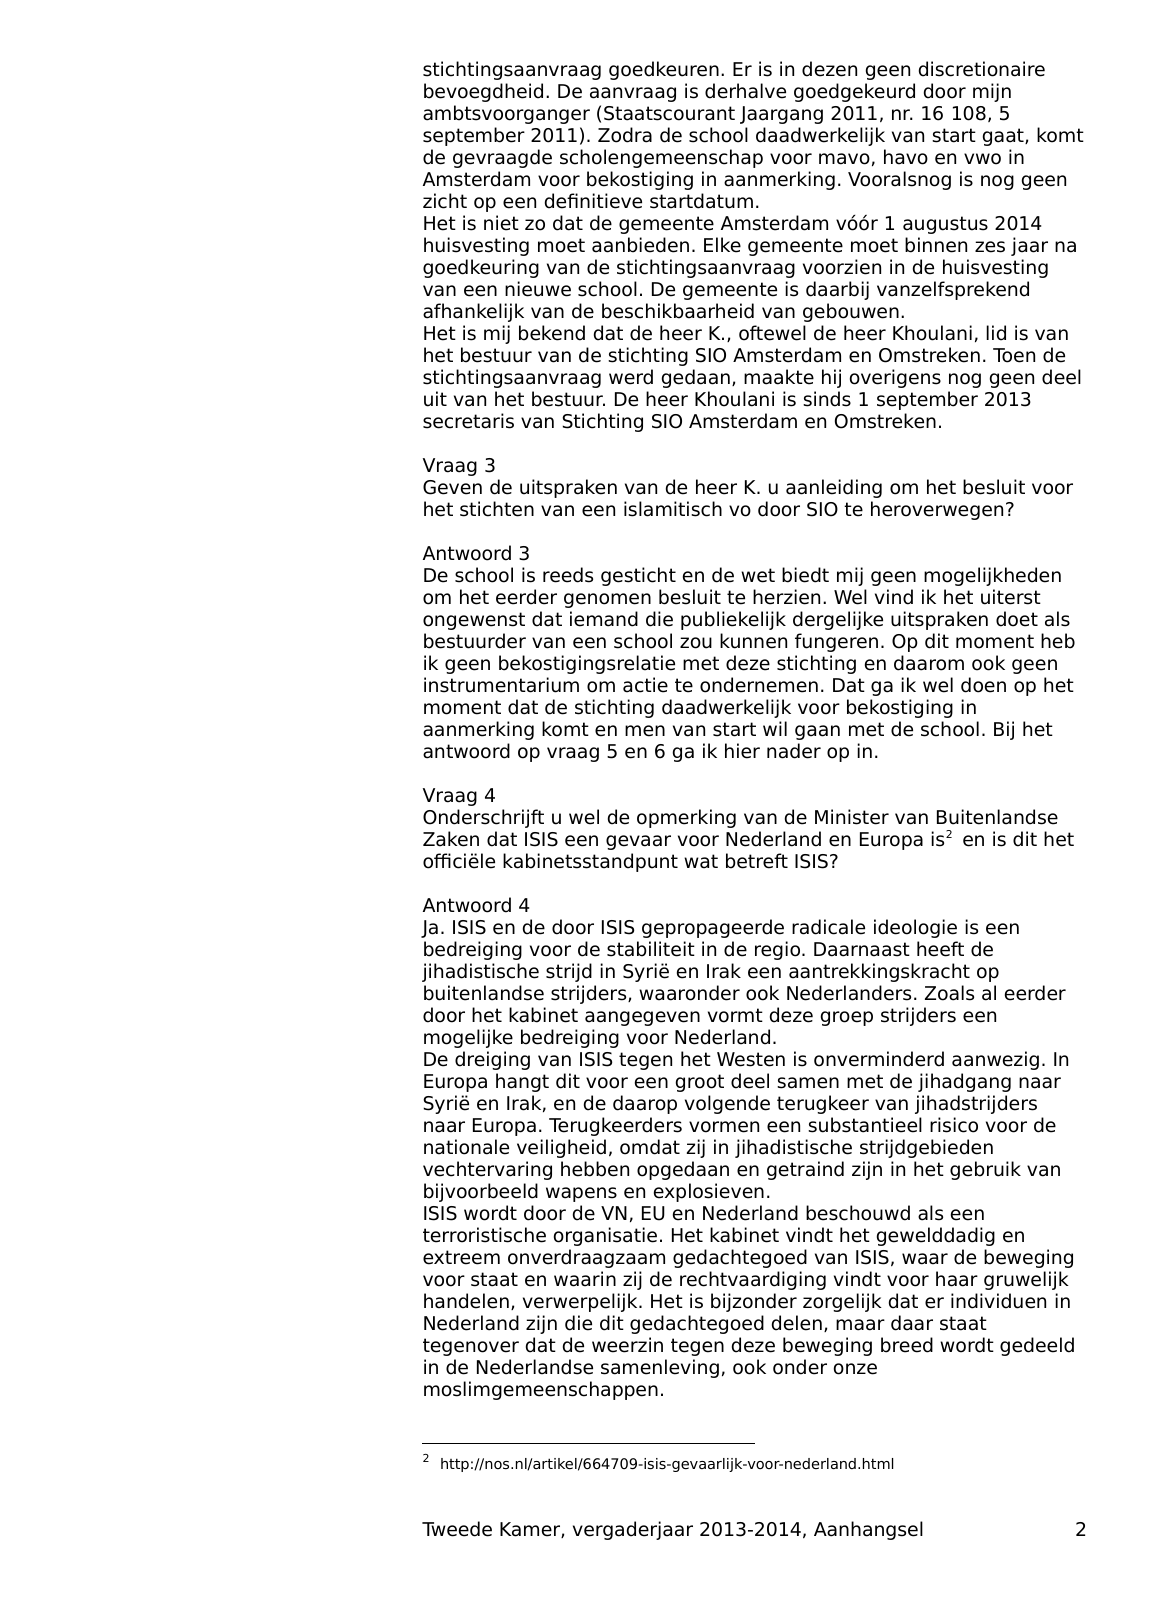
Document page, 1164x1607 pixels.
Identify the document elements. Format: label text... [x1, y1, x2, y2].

text Antwoord 4 [422, 895, 1087, 917]
text De school is reeds gesticht en de wet biedt mij geen mogelijkheden om het eerder genomen besluit te herzien. Wel vind ik het uiterst ongewenst dat iemand die publiekelijk dergelijke uitspraken doet als bestuurder van een school zou kunnen fungeren. Op dit moment heb ik geen bekostigingsrelatie met deze stichting en daarom ook geen instrumentarium om actie te ondernemen. Dat ga ik wel doen op het moment dat de stichting daadwerkelijk voor bekostiging in aanmerking komt en men van start wil gaan met de school. Bij het antwoord op vraag 5 en 6 ga ik hier nader op in. [422, 565, 1087, 763]
text Antwoord 3 [422, 543, 1087, 565]
text Ja. ISIS en de door ISIS gepropageerde radicale ideologie is een bedreiging voor de stabiliteit in de regio. Daarnaast heeft de jihadistische strijd in Syrië en Irak een aantrekkingskracht op buitenlandse strijders, waaronder ook Nederlanders. Zoals al eerder door het kabinet aangegeven vormt deze groep strijders een mogelijke bedreiging voor Nederland. [422, 917, 1087, 1049]
text ISIS wordt door de VN, EU en Nederland beschouwd als een terroristische organisatie. Het kabinet vindt het gewelddadig en extreem onverdraagzaam gedachtegoed van ISIS, waar de beweging voor staat en waarin zij de rechtvaardiging vindt voor haar gruwelijk handelen, verwerpelijk. Het is bijzonder zorgelijk dat er individuen in Nederland zijn die dit gedachtegoed delen, maar daar staat tegenover dat de weerzin tegen deze beweging breed wordt gedeeld in de Nederlandse samenleving, ook onder onze moslimgemeenschappen. [422, 1203, 1087, 1401]
text Het is niet zo dat de gemeente Amsterdam vóór 1 augustus 2014 huisvesting moet aanbieden. Elke gemeente moet binnen zes jaar na goedkeuring van de stichtingsaanvraag voorzien in de huisvesting van een nieuwe school. De gemeente is daarbij vanzelfsprekend afhankelijk van de beschikbaarheid van gebouwen. [422, 213, 1087, 323]
text Vraag 4 [422, 785, 1087, 807]
text http://nos.nl/artikel/664709-isis-gevaarlijk-voor-nederland.html [422, 1452, 1087, 1474]
text Het is mij bekend dat de heer K., oftewel de heer Khoulani, lid is van het bestuur van de stichting SIO Amsterdam en Omstreken. Toen de stichtingsaanvraag werd gedaan, maakte hij overigens nog geen deel uit van het bestuur. De heer Khoulani is sinds 1 september 2013 secretaris van Stichting SIO Amsterdam en Omstreken. [422, 323, 1087, 433]
text Vraag 3 [422, 455, 1087, 477]
text stichtingsaanvraag goedkeuren. Er is in dezen geen discretionaire bevoegdheid. De aanvraag is derhalve goedgekeurd door mijn ambtsvoorganger (Staatscourant Jaargang 2011, nr. 16 108, 5 september 2011). Zodra de school daadwerkelijk van start gaat, komt de gevraagde scholengemeenschap voor mavo, havo en vwo in Amsterdam voor bekostiging in aanmerking. Vooralsnog is nog geen zicht op een definitieve startdatum. [422, 59, 1087, 213]
text Onderschrijft u wel de opmerking van de Minister van Buitenlandse Zaken dat ISIS een gevaar voor Nederland en Europa is en is dit het officiële kabinetsstandpunt wat betreft ISIS? [422, 807, 1087, 873]
text De dreiging van ISIS tegen het Westen is onverminderd aanwezig. In Europa hangt dit voor een groot deel samen met de jihadgang naar Syrië en Irak, en de daarop volgende terugkeer van jihadstrijders naar Europa. Terugkeerders vormen een substantieel risico voor de nationale veiligheid, omdat zij in jihadistische strijdgebieden vechtervaring hebben opgedaan en getraind zijn in het gebruik van bijvoorbeeld wapens en explosieven. [422, 1049, 1087, 1203]
text Geven de uitspraken van de heer K. u aanleiding om het besluit voor het stichten van een islamitisch vo door SIO te heroverwegen? [422, 477, 1087, 521]
